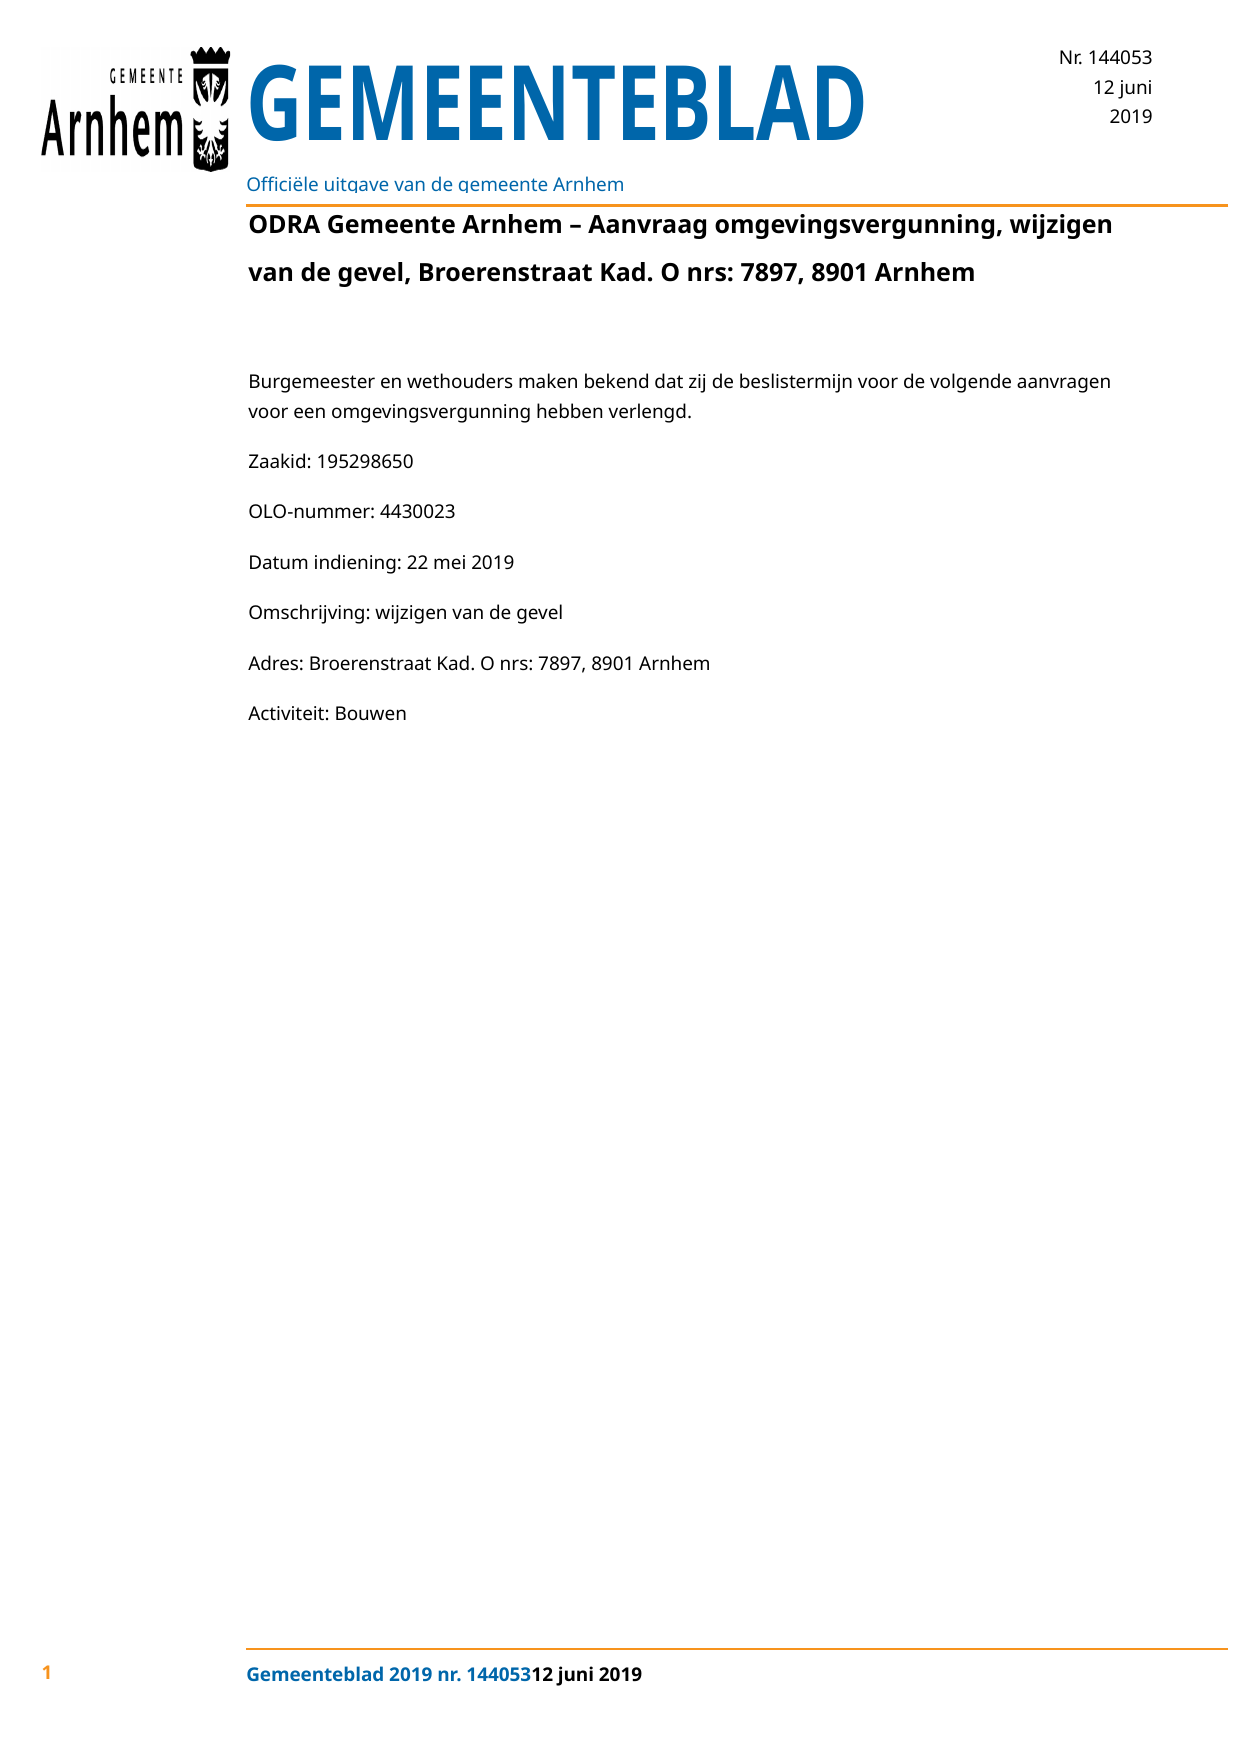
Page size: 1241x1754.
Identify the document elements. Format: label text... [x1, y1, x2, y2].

text Zaakid: 195298650 [248, 448, 1152, 474]
text Datum indiening: 22 mei 2019 [248, 549, 1152, 575]
text Burgemeester en wethouders maken bekend dat zij de beslistermijn voor de volgende aanvragen voor een omgevingsvergunning hebben verlengd. [248, 368, 1152, 424]
picture [41, 47, 231, 172]
text ODRA Gemeente Arnhem – Aanvraag omgevingsvergunning, wijzigen van de gevel, Broerenstraat Kad. O nrs: 7897, 8901 Arnhem [248, 207, 1152, 288]
text Adres: Broerenstraat Kad. O nrs: 7897, 8901 Arnhem [248, 650, 1152, 676]
text OLO-nummer: 4430023 [248, 499, 1152, 524]
text Activiteit: Bouwen [248, 700, 1152, 726]
text Omschrijving: wijzigen van de gevel [248, 599, 1152, 625]
